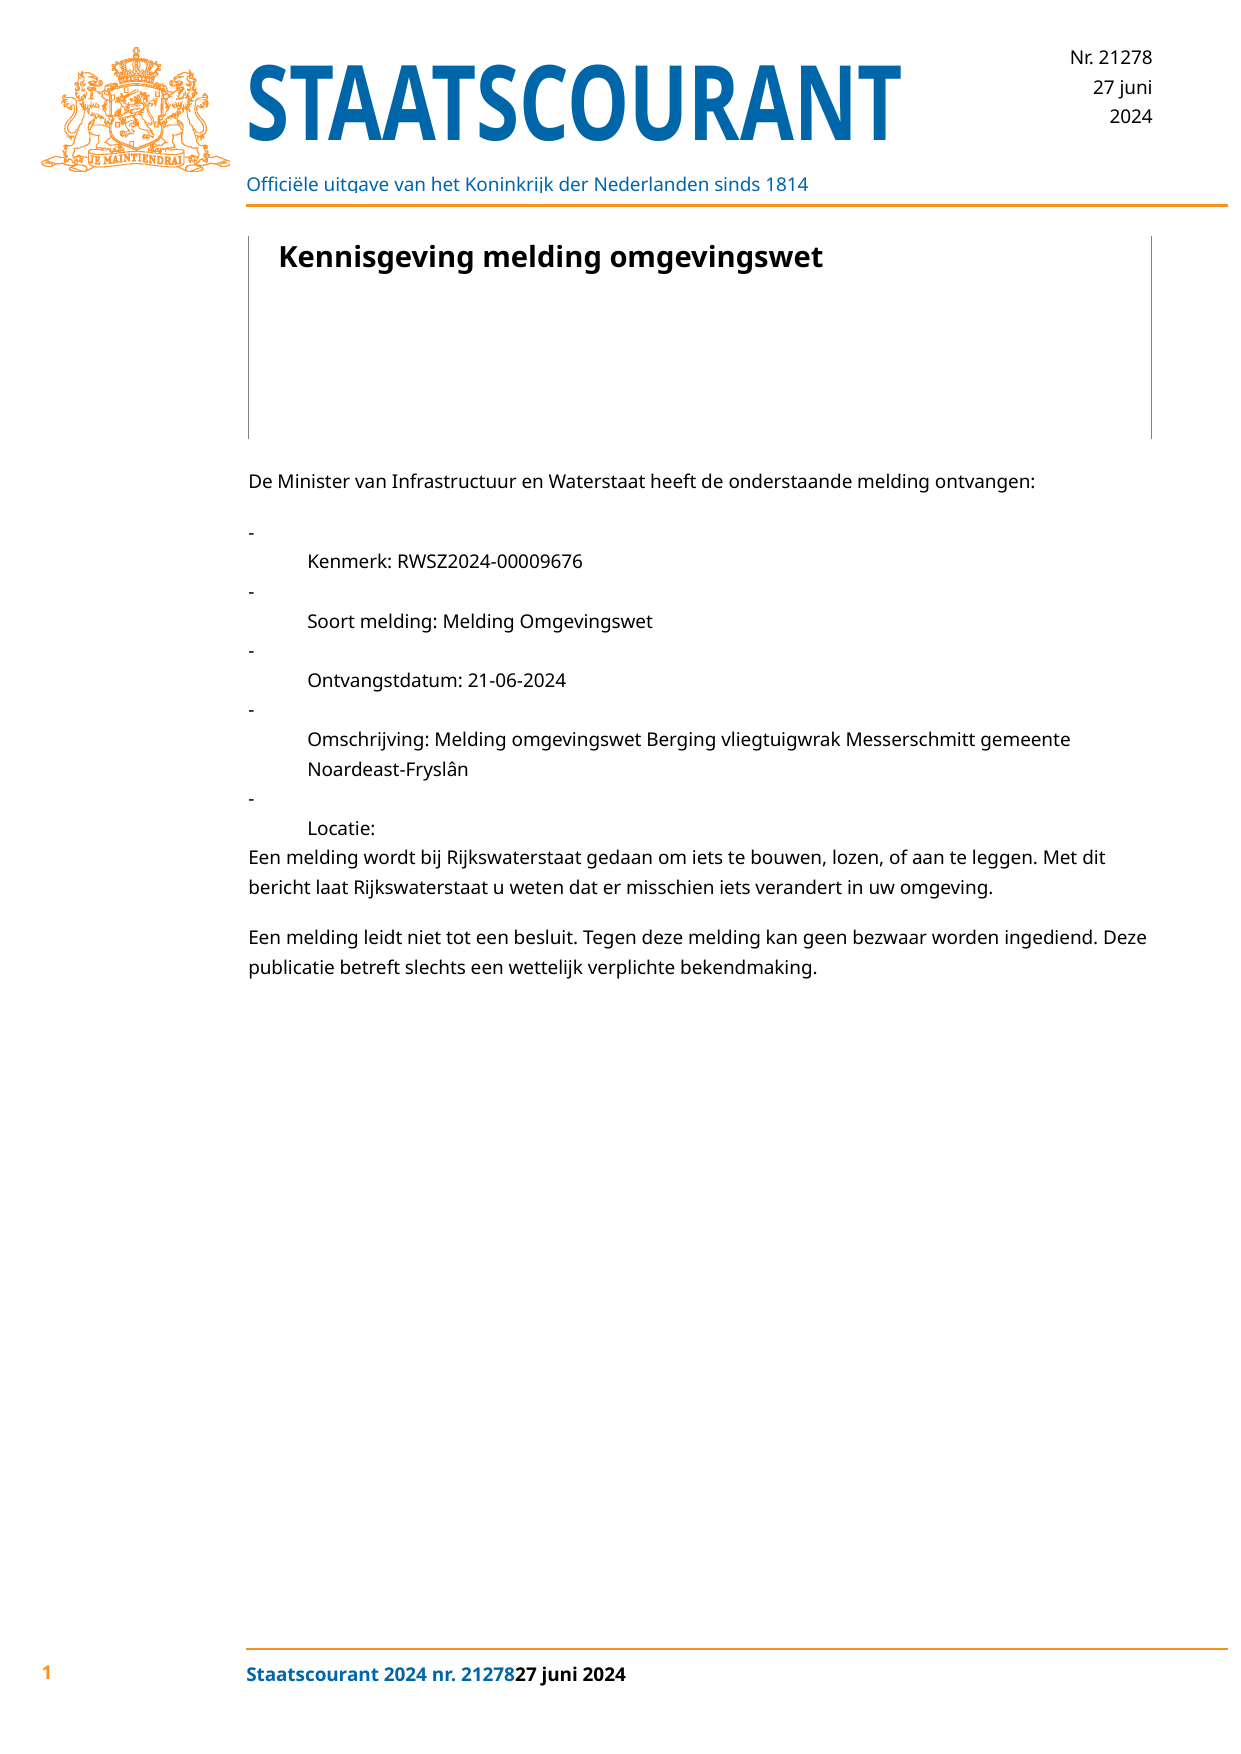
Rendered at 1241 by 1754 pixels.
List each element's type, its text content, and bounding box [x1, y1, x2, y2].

list Ontvangstdatum: 21-06-2024 [248, 667, 1152, 693]
list Soort melding: Melding Omgevingswet [248, 608, 1152, 633]
text Een melding wordt bij Rijkswaterstaat gedaan om iets te bouwen, lozen, of aan te leggen. Met dit bericht laat Rijkswaterstaat u weten dat er misschien iets verandert in uw omgeving. [248, 844, 1152, 900]
picture [41, 47, 231, 172]
list Kenmerk: RWSZ2024-00009676 [248, 549, 1152, 574]
text De Minister van Infrastructuur en Waterstaat heeft de onderstaande melding ontvangen: [248, 469, 1152, 494]
table_header [1090, 236, 1151, 413]
picture [912, 236, 1090, 414]
table_header [850, 414, 1151, 439]
list Locatie: [248, 815, 1152, 841]
table_header [850, 236, 912, 413]
list Omschrijving: Melding omgevingswet Berging vliegtuigwrak Messerschmitt gemeente Noardeast-Fryslân [248, 726, 1152, 781]
table_header Kennisgeving melding omgevingswet [249, 236, 850, 439]
text Een melding leidt niet tot een besluit. Tegen deze melding kan geen bezwaar worden ingediend. Deze publicatie betreft slechts een wettelijk verplichte bekendmaking. [248, 924, 1152, 980]
